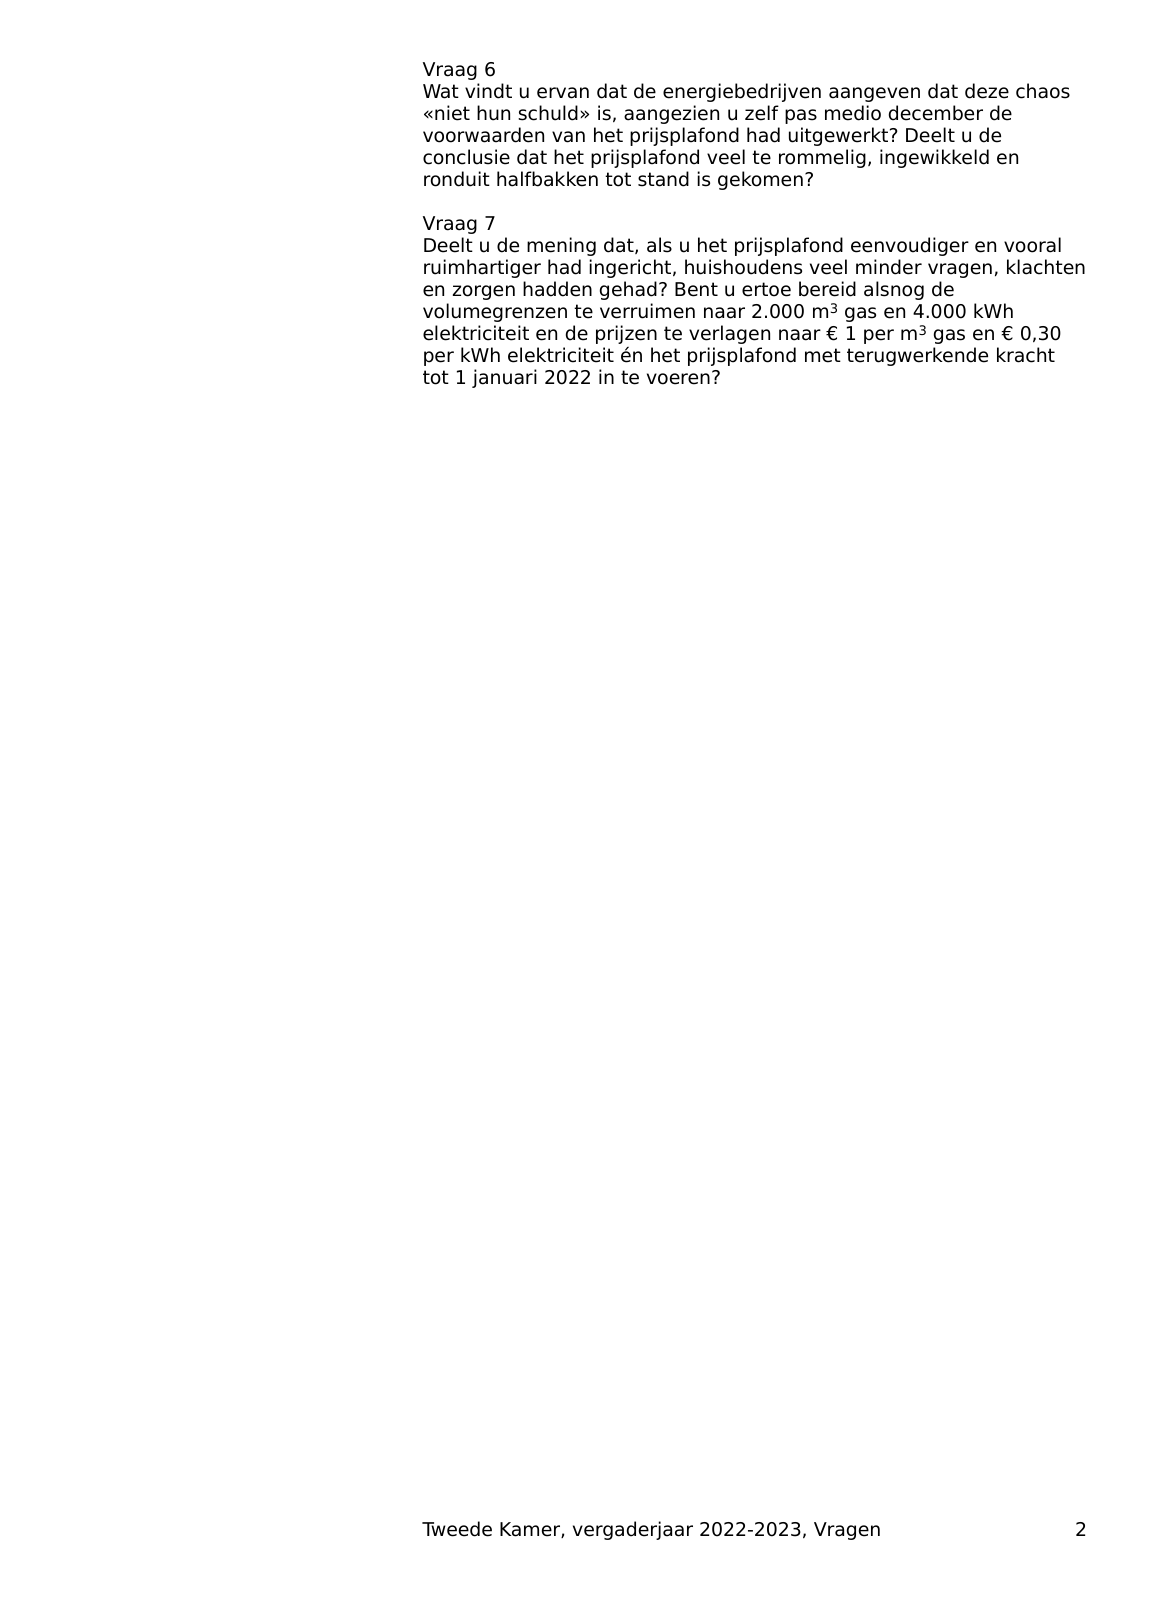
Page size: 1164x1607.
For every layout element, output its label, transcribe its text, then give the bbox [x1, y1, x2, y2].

text Vraag 7 [422, 213, 1087, 235]
text Vraag 6 [422, 59, 1087, 81]
text Deelt u de mening dat, als u het prijsplafond eenvoudiger en vooral ruimhartiger had ingericht, huishoudens veel minder vragen, klachten en zorgen hadden gehad? Bent u ertoe bereid alsnog de volumegrenzen te verruimen naar 2.000 m3 gas en 4.000 kWh elektriciteit en de prijzen te verlagen naar € 1 per m3 gas en € 0,30 per kWh elektriciteit én het prijsplafond met terugwerkende kracht tot 1 januari 2022 in te voeren? [422, 235, 1087, 389]
text Wat vindt u ervan dat de energiebedrijven aangeven dat deze chaos «niet hun schuld» is, aangezien u zelf pas medio december de voorwaarden van het prijsplafond had uitgewerkt? Deelt u de conclusie dat het prijsplafond veel te rommelig, ingewikkeld en ronduit halfbakken tot stand is gekomen? [422, 81, 1087, 191]
